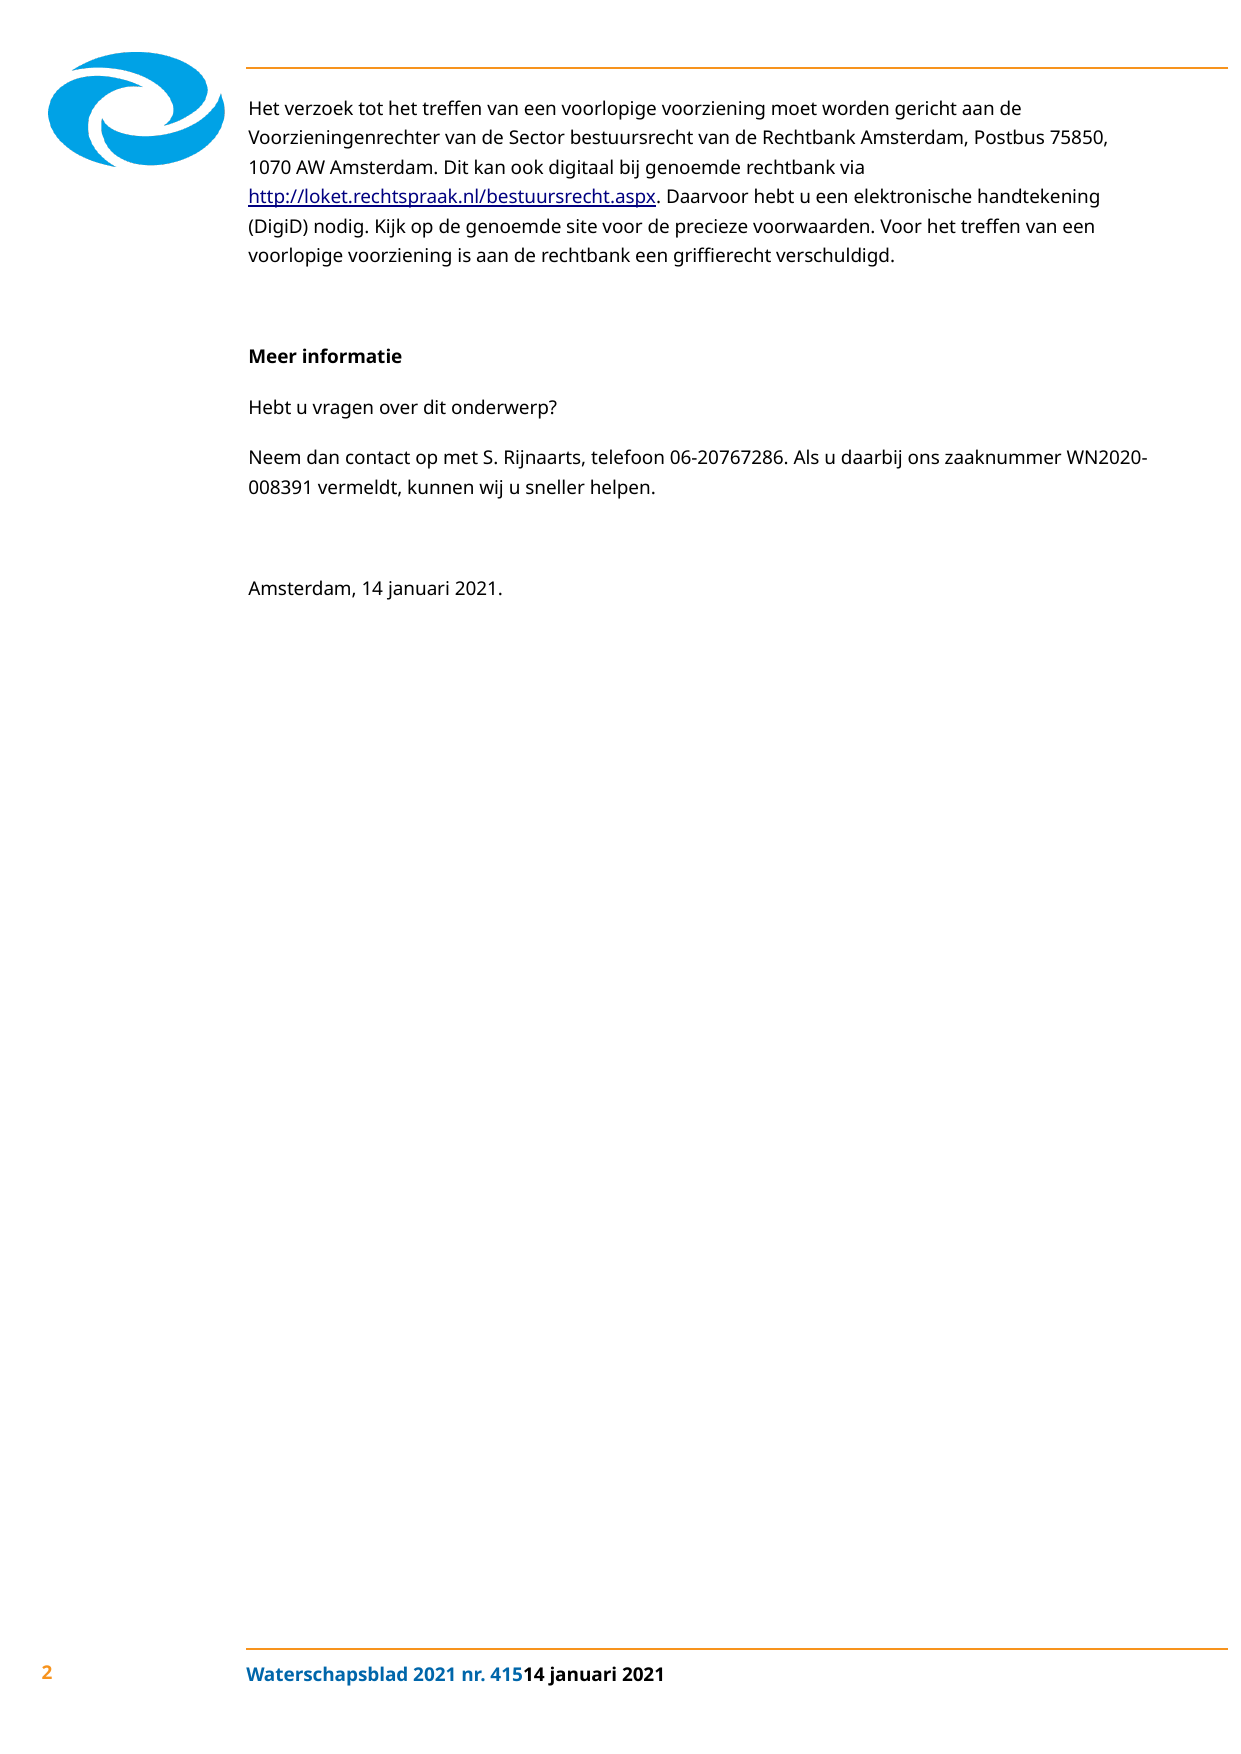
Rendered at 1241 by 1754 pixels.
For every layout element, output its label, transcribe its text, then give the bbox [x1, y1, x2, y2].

text Meer informatie [248, 343, 1152, 369]
text Hebt u vragen over dit onderwerp? [248, 394, 1152, 420]
picture [41, 47, 231, 172]
text Neem dan contact op met S. Rijnaarts, telefoon 06-20767286. Als u daarbij ons zaaknummer WN2020-008391 vermeldt, kunnen wij u sneller helpen. [248, 444, 1152, 500]
text Het verzoek tot het treffen van een voorlopige voorziening moet worden gericht aan de Voorzieningenrechter van de Sector bestuursrecht van de Rechtbank Amsterdam, Postbus 75850, 1070 AW Amsterdam. Dit kan ook digitaal bij genoemde rechtbank via http://loket.rechtspraak.nl/bestuursrecht.aspx. Daarvoor hebt u een elektronische handtekening (DigiD) nodig. Kijk op de genoemde site voor de precieze voorwaarden. Voor het treffen van een voorlopige voorziening is aan de rechtbank een griffierecht verschuldigd. [248, 95, 1152, 268]
text Amsterdam, 14 januari 2021. [248, 575, 1152, 601]
